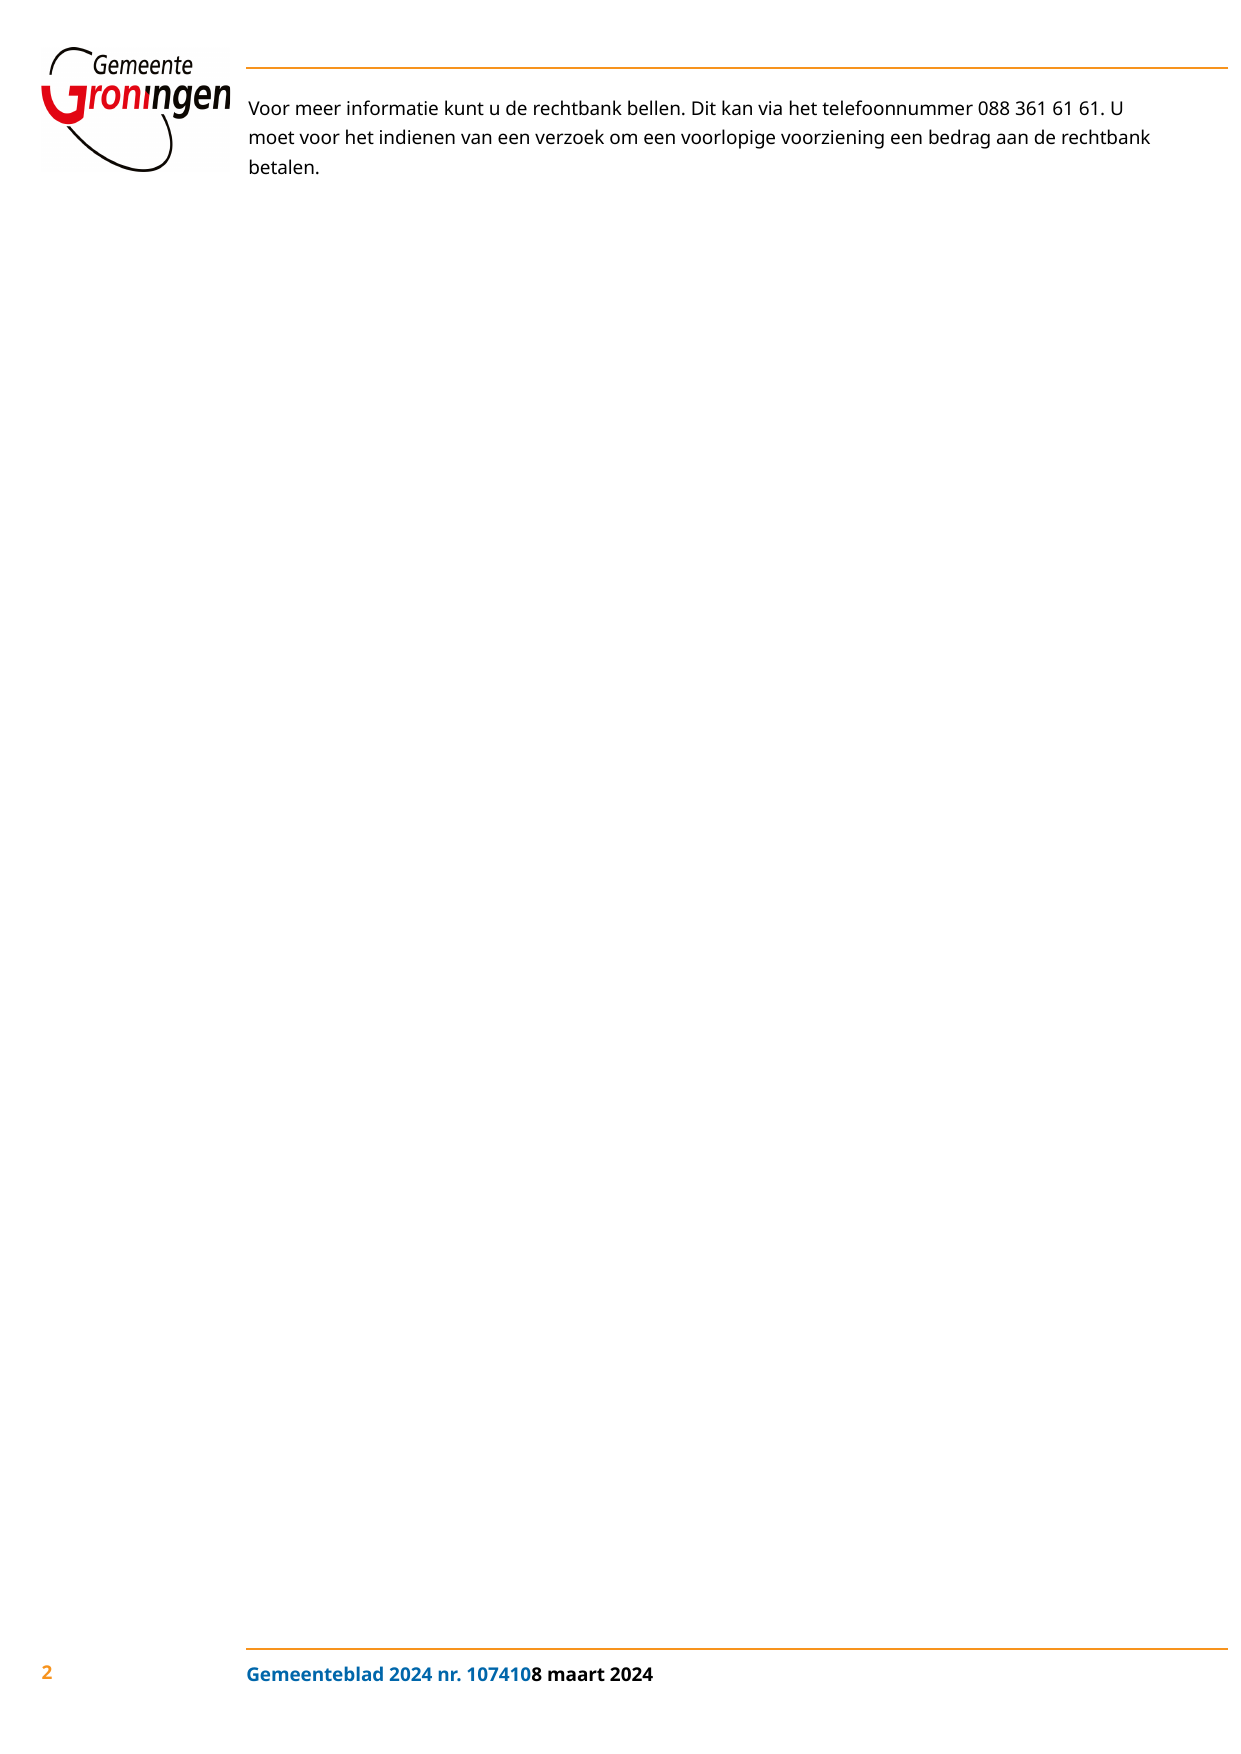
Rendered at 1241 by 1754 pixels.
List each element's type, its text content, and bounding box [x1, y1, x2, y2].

picture [41, 47, 231, 172]
text Voor meer informatie kunt u de rechtbank bellen. Dit kan via het telefoonnummer 088 361 61 61. U moet voor het indienen van een verzoek om een voorlopige voorziening een bedrag aan de rechtbank betalen. [248, 95, 1152, 180]
